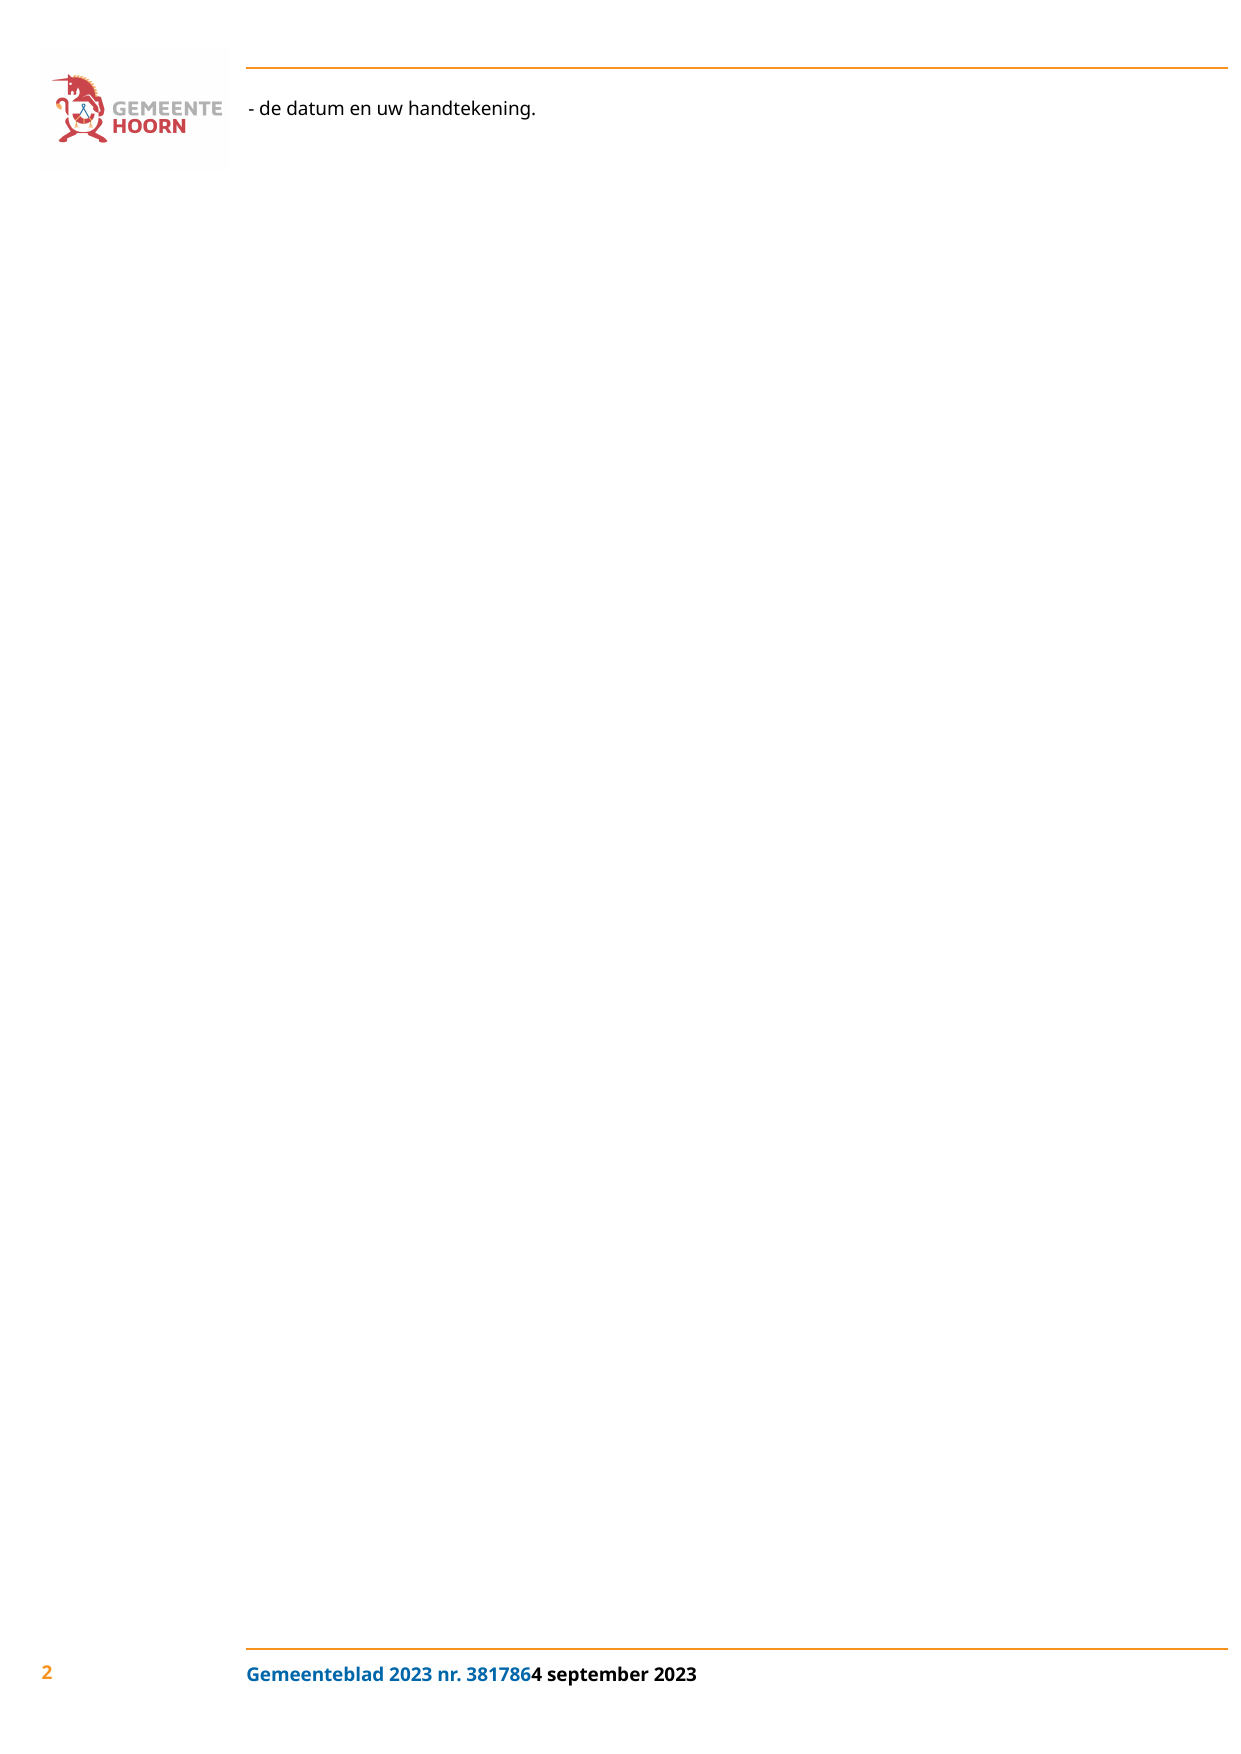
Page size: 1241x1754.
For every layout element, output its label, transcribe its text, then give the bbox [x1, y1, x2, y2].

picture [41, 47, 231, 172]
text - de datum en uw handtekening. [248, 95, 1152, 121]
